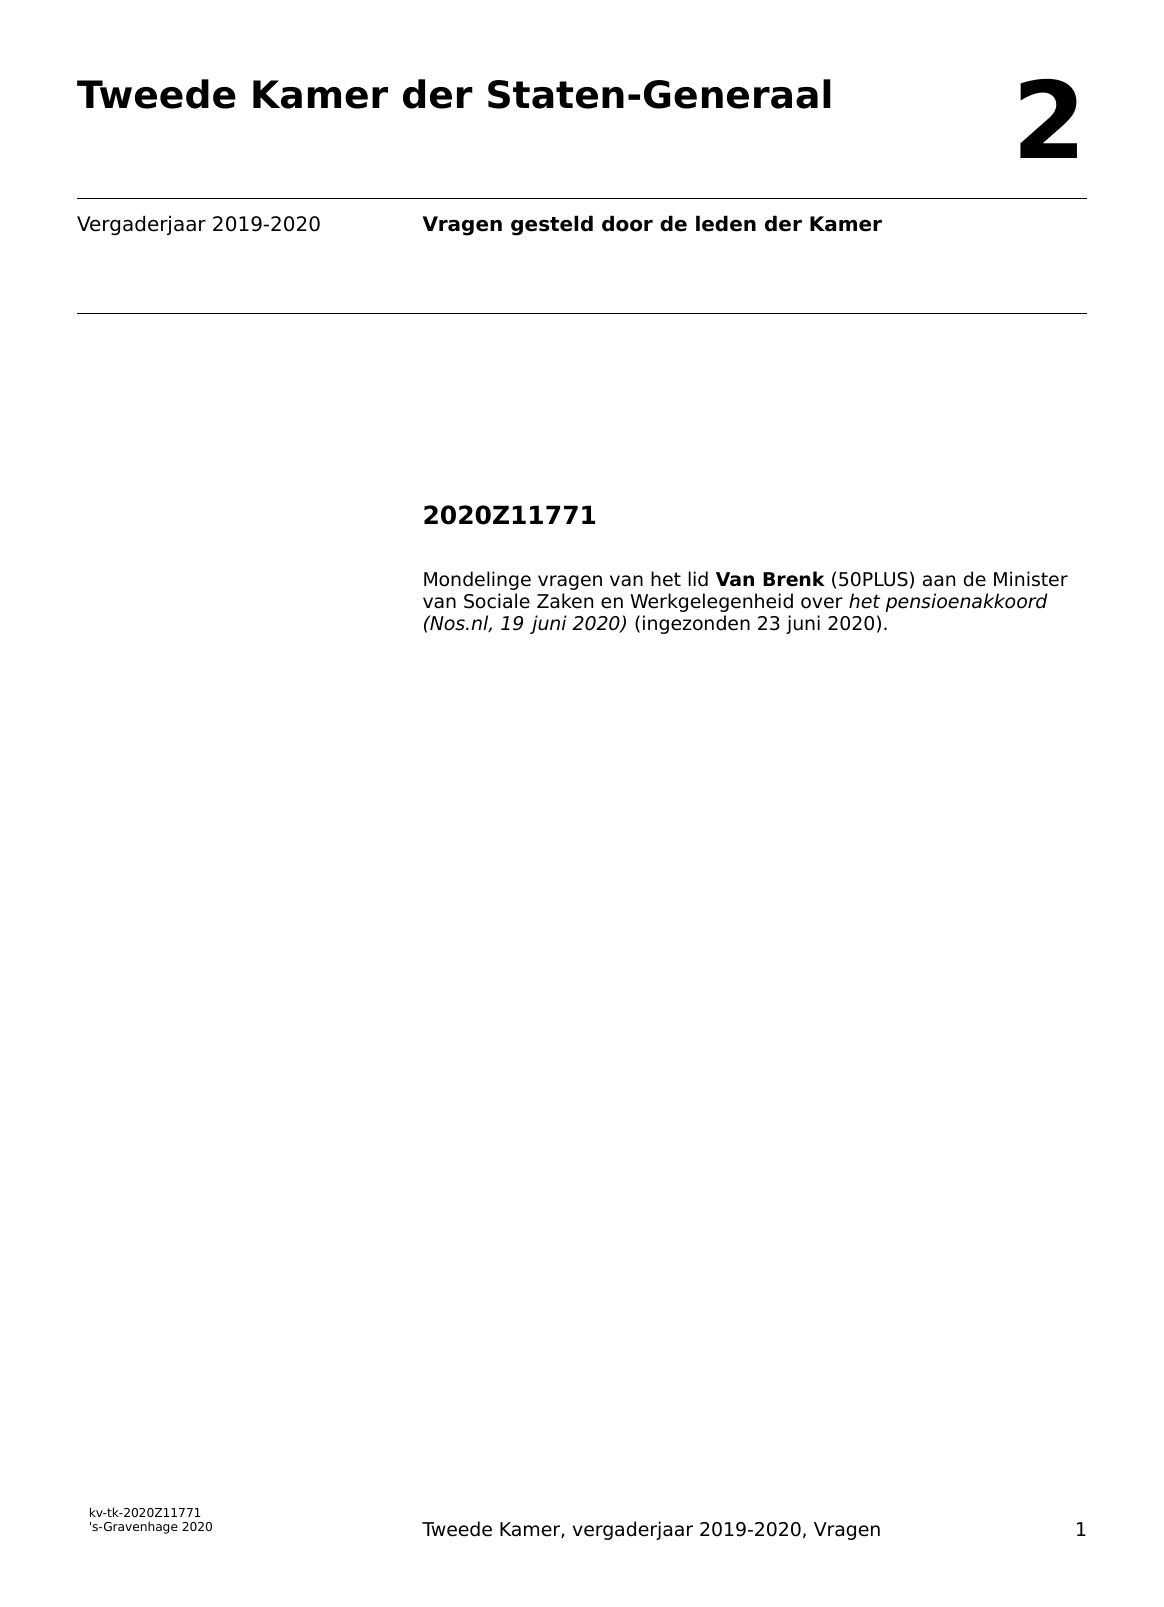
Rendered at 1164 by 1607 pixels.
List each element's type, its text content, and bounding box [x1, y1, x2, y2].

table_cell Vergaderjaar 2019-2020 [77, 199, 422, 313]
table_header Tweede Kamer der Staten-Generaal [77, 59, 886, 198]
text 's-Gravenhage 2020 [88, 1520, 323, 1534]
text Mondelinge vragen van het lid Van Brenk (50PLUS) aan de Minister van Sociale Zaken en Werkgelegenheid over het pensioenakkoord (Nos.nl, 19 juni 2020) (ingezonden 23 juni 2020). [422, 569, 1087, 635]
table_header 2 [886, 59, 1087, 198]
text kv-tk-2020Z11771 [88, 1506, 323, 1520]
text 2020Z11771 [422, 501, 1087, 531]
table_cell Vragen gesteld door de leden der Kamer [422, 199, 1087, 313]
